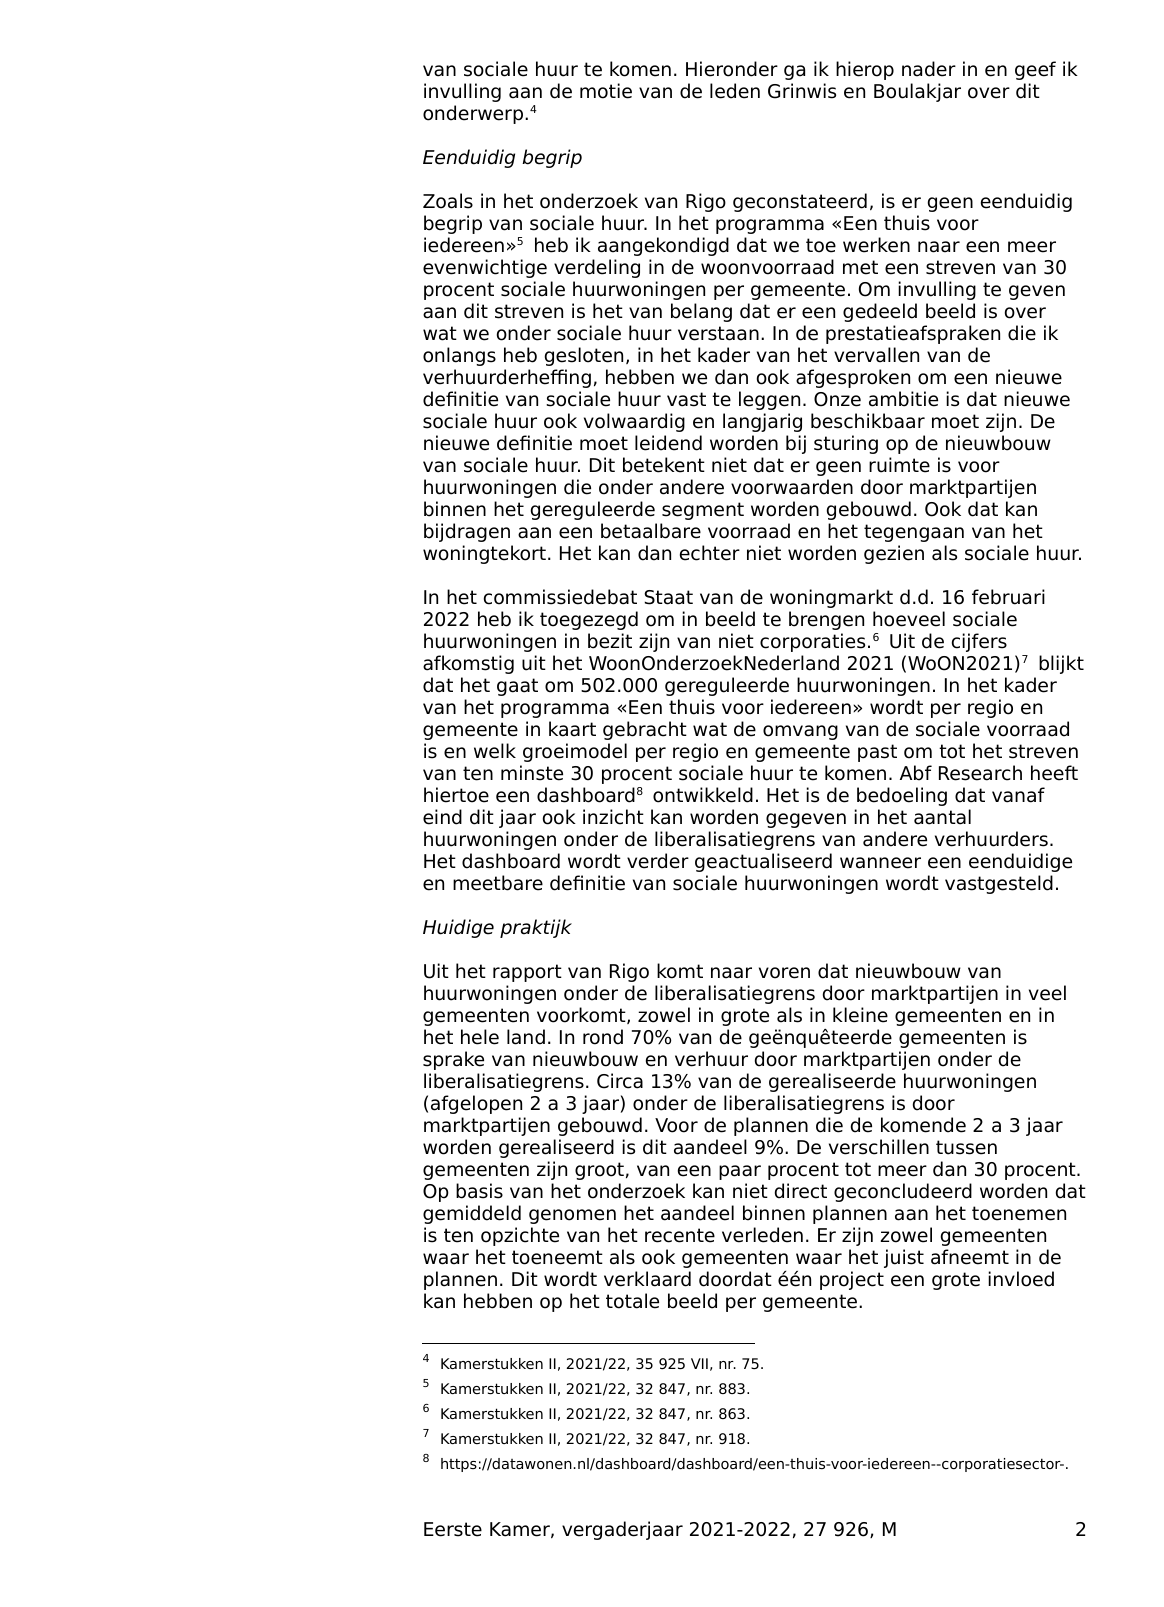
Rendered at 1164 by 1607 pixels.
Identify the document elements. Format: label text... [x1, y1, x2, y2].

text In het commissiedebat Staat van de woningmarkt d.d. 16 februari 2022 heb ik toegezegd om in beeld te brengen hoeveel sociale huurwoningen in bezit zijn van niet corporaties. Uit de cijfers afkomstig uit het WoonOnderzoekNederland 2021 (WoON2021) blijkt dat het gaat om 502.000 gereguleerde huurwoningen. In het kader van het programma «Een thuis voor iedereen» wordt per regio en gemeente in kaart gebracht wat de omvang van de sociale voorraad is en welk groeimodel per regio en gemeente past om tot het streven van ten minste 30 procent sociale huur te komen. Abf Research heeft hiertoe een dashboard ontwikkeld. Het is de bedoeling dat vanaf eind dit jaar ook inzicht kan worden gegeven in het aantal huurwoningen onder de liberalisatiegrens van andere verhuurders. Het dashboard wordt verder geactualiseerd wanneer een eenduidige en meetbare definitie van sociale huurwoningen wordt vastgesteld. [422, 587, 1087, 895]
text Zoals in het onderzoek van Rigo geconstateerd, is er geen eenduidig begrip van sociale huur. In het programma «Een thuis voor iedereen» heb ik aangekondigd dat we toe werken naar een meer evenwichtige verdeling in de woonvoorraad met een streven van 30 procent sociale huurwoningen per gemeente. Om invulling te geven aan dit streven is het van belang dat er een gedeeld beeld is over wat we onder sociale huur verstaan. In de prestatieafspraken die ik onlangs heb gesloten, in het kader van het vervallen van de verhuurderheffing, hebben we dan ook afgesproken om een nieuwe definitie van sociale huur vast te leggen. Onze ambitie is dat nieuwe sociale huur ook volwaardig en langjarig beschikbaar moet zijn. De nieuwe definitie moet leidend worden bij sturing op de nieuwbouw van sociale huur. Dit betekent niet dat er geen ruimte is voor huurwoningen die onder andere voorwaarden door marktpartijen binnen het gereguleerde segment worden gebouwd. Ook dat kan bijdragen aan een betaalbare voorraad en het tegengaan van het woningtekort. Het kan dan echter niet worden gezien als sociale huur. [422, 191, 1087, 565]
text Kamerstukken II, 2021/22, 32 847, nr. 883. [422, 1377, 1087, 1399]
text https://datawonen.nl/dashboard/dashboard/een-thuis-voor-iedereen--corporatiesector-. [422, 1452, 1087, 1474]
text Kamerstukken II, 2021/22, 32 847, nr. 918. [422, 1427, 1087, 1449]
text van sociale huur te komen. Hieronder ga ik hierop nader in en geef ik invulling aan de motie van de leden Grinwis en Boulakjar over dit onderwerp. [422, 59, 1087, 125]
subtitle Eenduidig begrip [422, 147, 1087, 169]
subtitle Huidige praktijk [422, 917, 1087, 939]
text Kamerstukken II, 2021/22, 35 925 VII, nr. 75. [422, 1352, 1087, 1374]
text Kamerstukken II, 2021/22, 32 847, nr. 863. [422, 1402, 1087, 1424]
text Uit het rapport van Rigo komt naar voren dat nieuwbouw van huurwoningen onder de liberalisatiegrens door marktpartijen in veel gemeenten voorkomt, zowel in grote als in kleine gemeenten en in het hele land. In rond 70% van de geënquêteerde gemeenten is sprake van nieuwbouw en verhuur door marktpartijen onder de liberalisatiegrens. Circa 13% van de gerealiseerde huurwoningen (afgelopen 2 a 3 jaar) onder de liberalisatiegrens is door marktpartijen gebouwd. Voor de plannen die de komende 2 a 3 jaar worden gerealiseerd is dit aandeel 9%. De verschillen tussen gemeenten zijn groot, van een paar procent tot meer dan 30 procent. Op basis van het onderzoek kan niet direct geconcludeerd worden dat gemiddeld genomen het aandeel binnen plannen aan het toenemen is ten opzichte van het recente verleden. Er zijn zowel gemeenten waar het toeneemt als ook gemeenten waar het juist afneemt in de plannen. Dit wordt verklaard doordat één project een grote invloed kan hebben op het totale beeld per gemeente. [422, 961, 1087, 1313]
